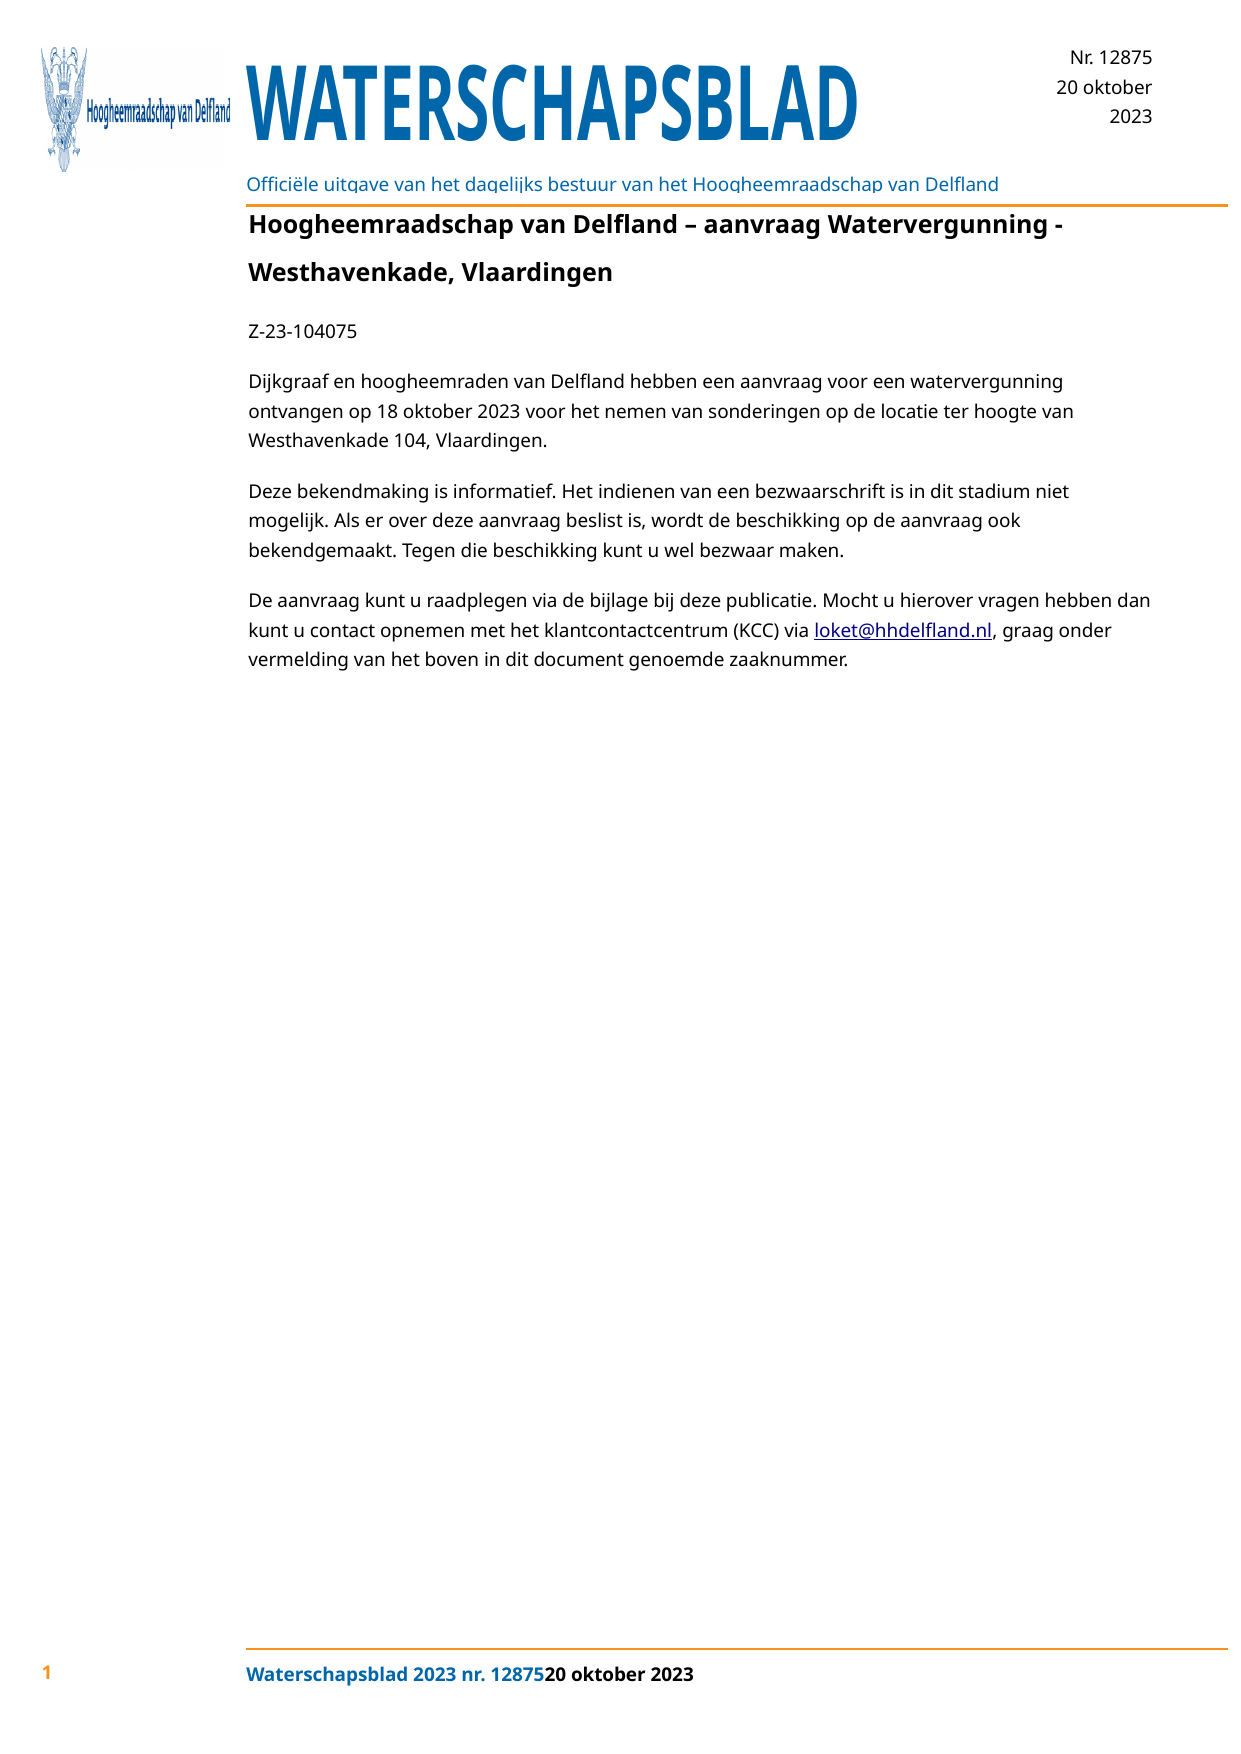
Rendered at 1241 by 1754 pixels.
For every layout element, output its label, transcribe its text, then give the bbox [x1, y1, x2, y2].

text Z-23-104075 [248, 318, 1152, 344]
text De aanvraag kunt u raadplegen via de bijlage bij deze publicatie. Mocht u hierover vragen hebben dan kunt u contact opnemen met het klantcontactcentrum (KCC) via loket@hhdelfland.nl, graag onder vermelding van het boven in dit document genoemde zaaknummer. [248, 587, 1152, 672]
text Deze bekendmaking is informatief. Het indienen van een bezwaarschrift is in dit stadium niet mogelijk. Als er over deze aanvraag beslist is, wordt de beschikking op de aanvraag ook bekendgemaakt. Tegen die beschikking kunt u wel bezwaar maken. [248, 478, 1152, 563]
text Dijkgraaf en hoogheemraden van Delfland hebben een aanvraag voor een watervergunning ontvangen op 18 oktober 2023 voor het nemen van sonderingen op de locatie ter hoogte van Westhavenkade 104, Vlaardingen. [248, 368, 1152, 453]
text Hoogheemraadschap van Delfland – aanvraag Watervergunning - Westhavenkade, Vlaardingen [248, 207, 1152, 288]
picture [41, 47, 231, 172]
